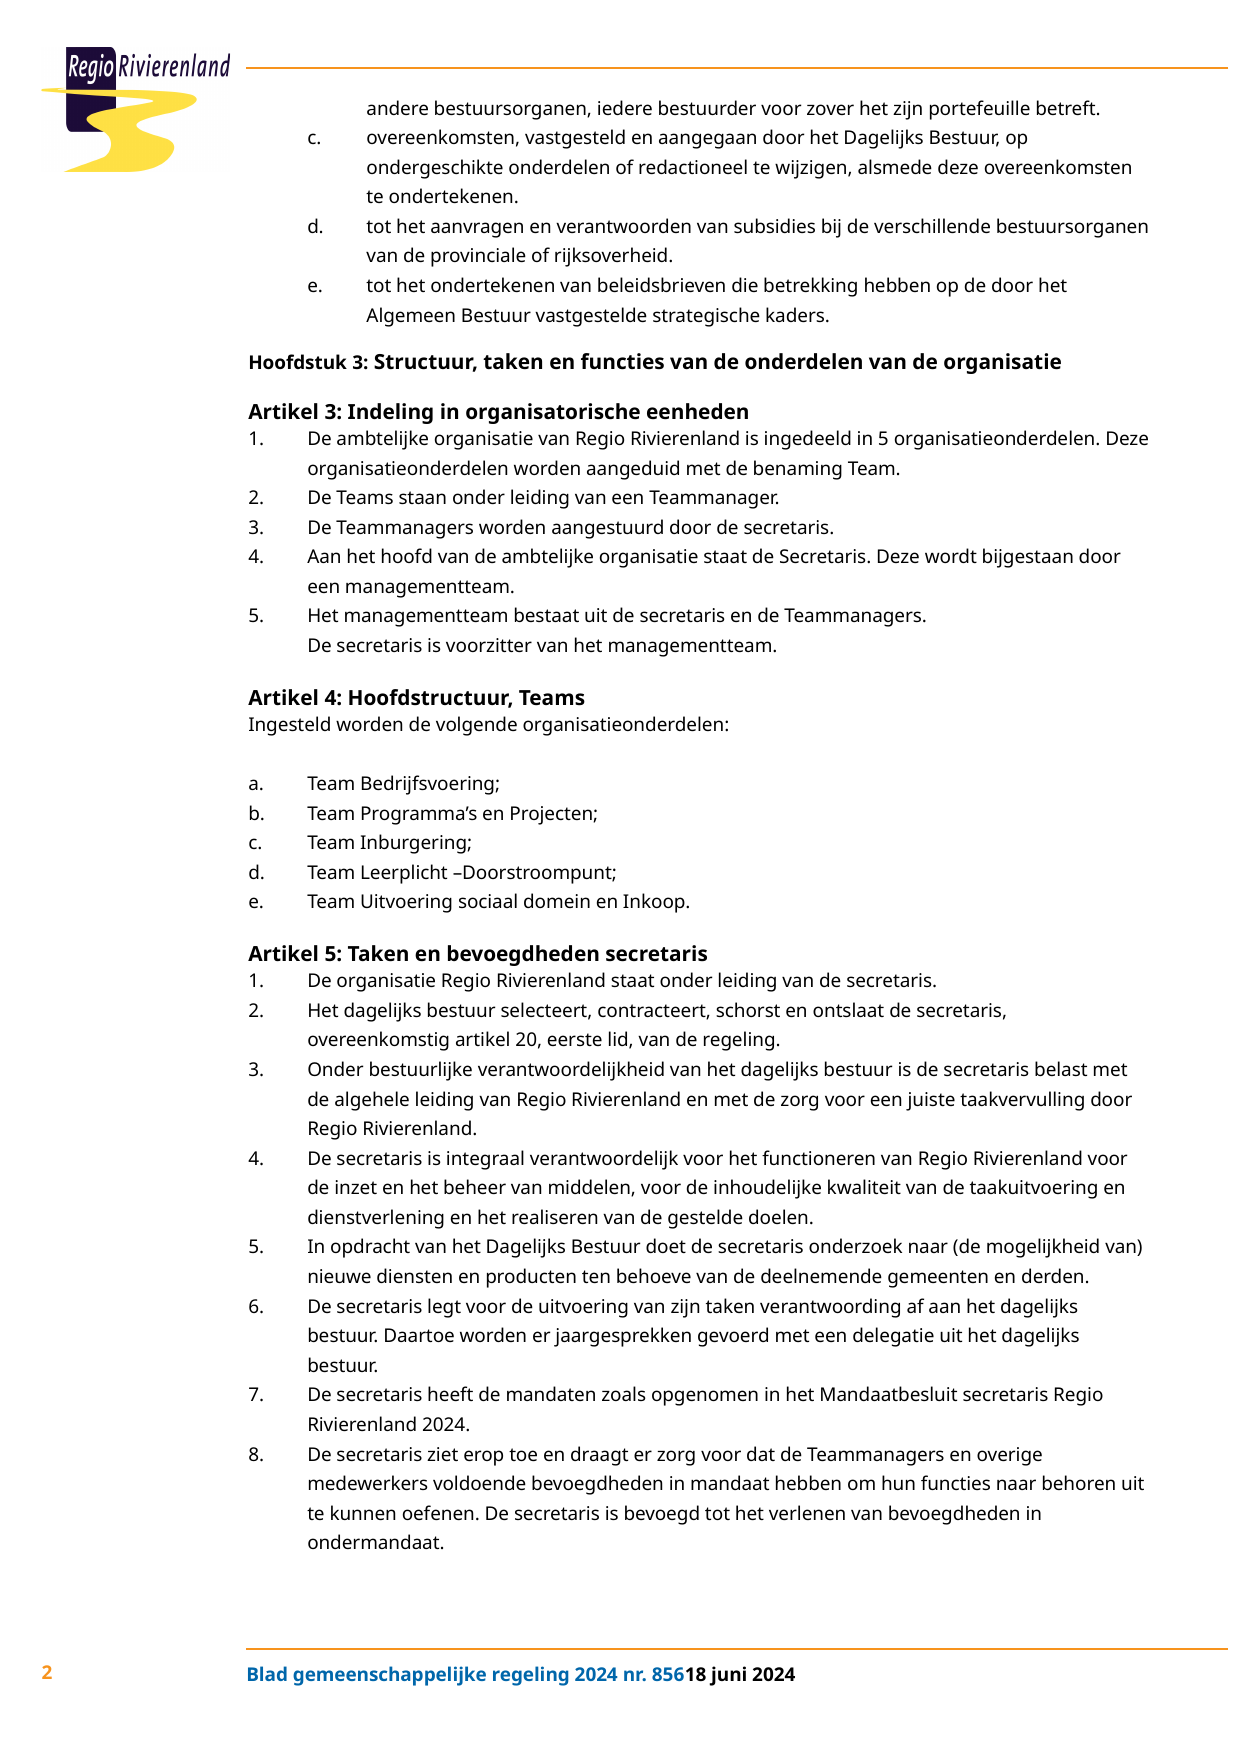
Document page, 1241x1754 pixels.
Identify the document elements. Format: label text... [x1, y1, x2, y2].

list De secretaris is integraal verantwoordelijk voor het functioneren van Regio Rivierenland voor de inzet en het beheer van middelen, voor de inhoudelijke kwaliteit van de taakuitvoering en dienstverlening en het realiseren van de gestelde doelen. [248, 1145, 1152, 1230]
text Artikel 4: Hoofdstructuur, Teams [248, 683, 1152, 711]
list De secretaris legt voor de uitvoering van zijn taken verantwoording af aan het dagelijks bestuur. Daartoe worden er jaargesprekken gevoerd met een delegatie uit het dagelijks bestuur. [248, 1293, 1152, 1378]
list Team Programma’s en Projecten; [248, 800, 1152, 826]
list De Teams staan onder leiding van een Teammanager. [248, 484, 1152, 510]
list Onder bestuurlijke verantwoordelijkheid van het dagelijks bestuur is de secretaris belast met de algehele leiding van Regio Rivierenland en met de zorg voor een juiste taakvervulling door Regio Rivierenland. [248, 1056, 1152, 1141]
list tot het ondertekenen van beleidsbrieven die betrekking hebben op de door het Algemeen Bestuur vastgestelde strategische kaders. [307, 272, 1152, 328]
list De secretaris ziet erop toe en draagt er zorg voor dat de Teammanagers en overige medewerkers voldoende bevoegdheden in mandaat hebben om hun functies naar behoren uit te kunnen oefenen. De secretaris is bevoegd tot het verlenen van bevoegdheden in ondermandaat. [248, 1441, 1152, 1555]
list Het dagelijks bestuur selecteert, contracteert, schorst en ontslaat de secretaris, overeenkomstig artikel 20, eerste lid, van de regeling. [248, 997, 1152, 1052]
list andere bestuursorganen, iedere bestuurder voor zover het zijn portefeuille betreft. [307, 95, 1152, 121]
text Artikel 3: Indeling in organisatorische eenheden [248, 397, 1152, 425]
list overeenkomsten, vastgesteld en aangegaan door het Dagelijks Bestuur, op ondergeschikte onderdelen of redactioneel te wijzigen, alsmede deze overeenkomsten te ondertekenen. [307, 124, 1152, 209]
list De ambtelijke organisatie van Regio Rivierenland is ingedeeld in 5 organisatieonderdelen. Deze organisatieonderdelen worden aangeduid met de benaming Team. [248, 425, 1152, 481]
list Team Leerplicht –Doorstroompunt; [248, 859, 1152, 885]
list Team Bedrijfsvoering; [248, 770, 1152, 796]
picture [41, 47, 231, 172]
list Team Inburgering; [248, 829, 1152, 855]
text Ingesteld worden de volgende organisatieonderdelen: [248, 711, 1152, 737]
text Hoofdstuk 3: Structuur, taken en functies van de onderdelen van de organisatie [248, 347, 1152, 376]
list In opdracht van het Dagelijks Bestuur doet de secretaris onderzoek naar (de mogelijkheid van) nieuwe diensten en producten ten behoeve van de deelnemende gemeenten en derden. [248, 1234, 1152, 1289]
list Team Uitvoering sociaal domein en Inkoop. [248, 889, 1152, 914]
text Artikel 5: Taken en bevoegdheden secretaris [248, 939, 1152, 967]
list tot het aanvragen en verantwoorden van subsidies bij de verschillende bestuursorganen van de provinciale of rijksoverheid. [307, 213, 1152, 268]
list Aan het hoofd van de ambtelijke organisatie staat de Secretaris. Deze wordt bijgestaan door een managementteam. [248, 543, 1152, 599]
list Het managementteam bestaat uit de secretaris en de Teammanagers. [248, 603, 1152, 628]
list De secretaris is voorzitter van het managementteam. [248, 632, 1152, 658]
list De Teammanagers worden aangestuurd door de secretaris. [248, 514, 1152, 540]
list De secretaris heeft de mandaten zoals opgenomen in het Mandaatbesluit secretaris Regio Rivierenland 2024. [248, 1382, 1152, 1437]
list De organisatie Regio Rivierenland staat onder leiding van de secretaris. [248, 967, 1152, 993]
